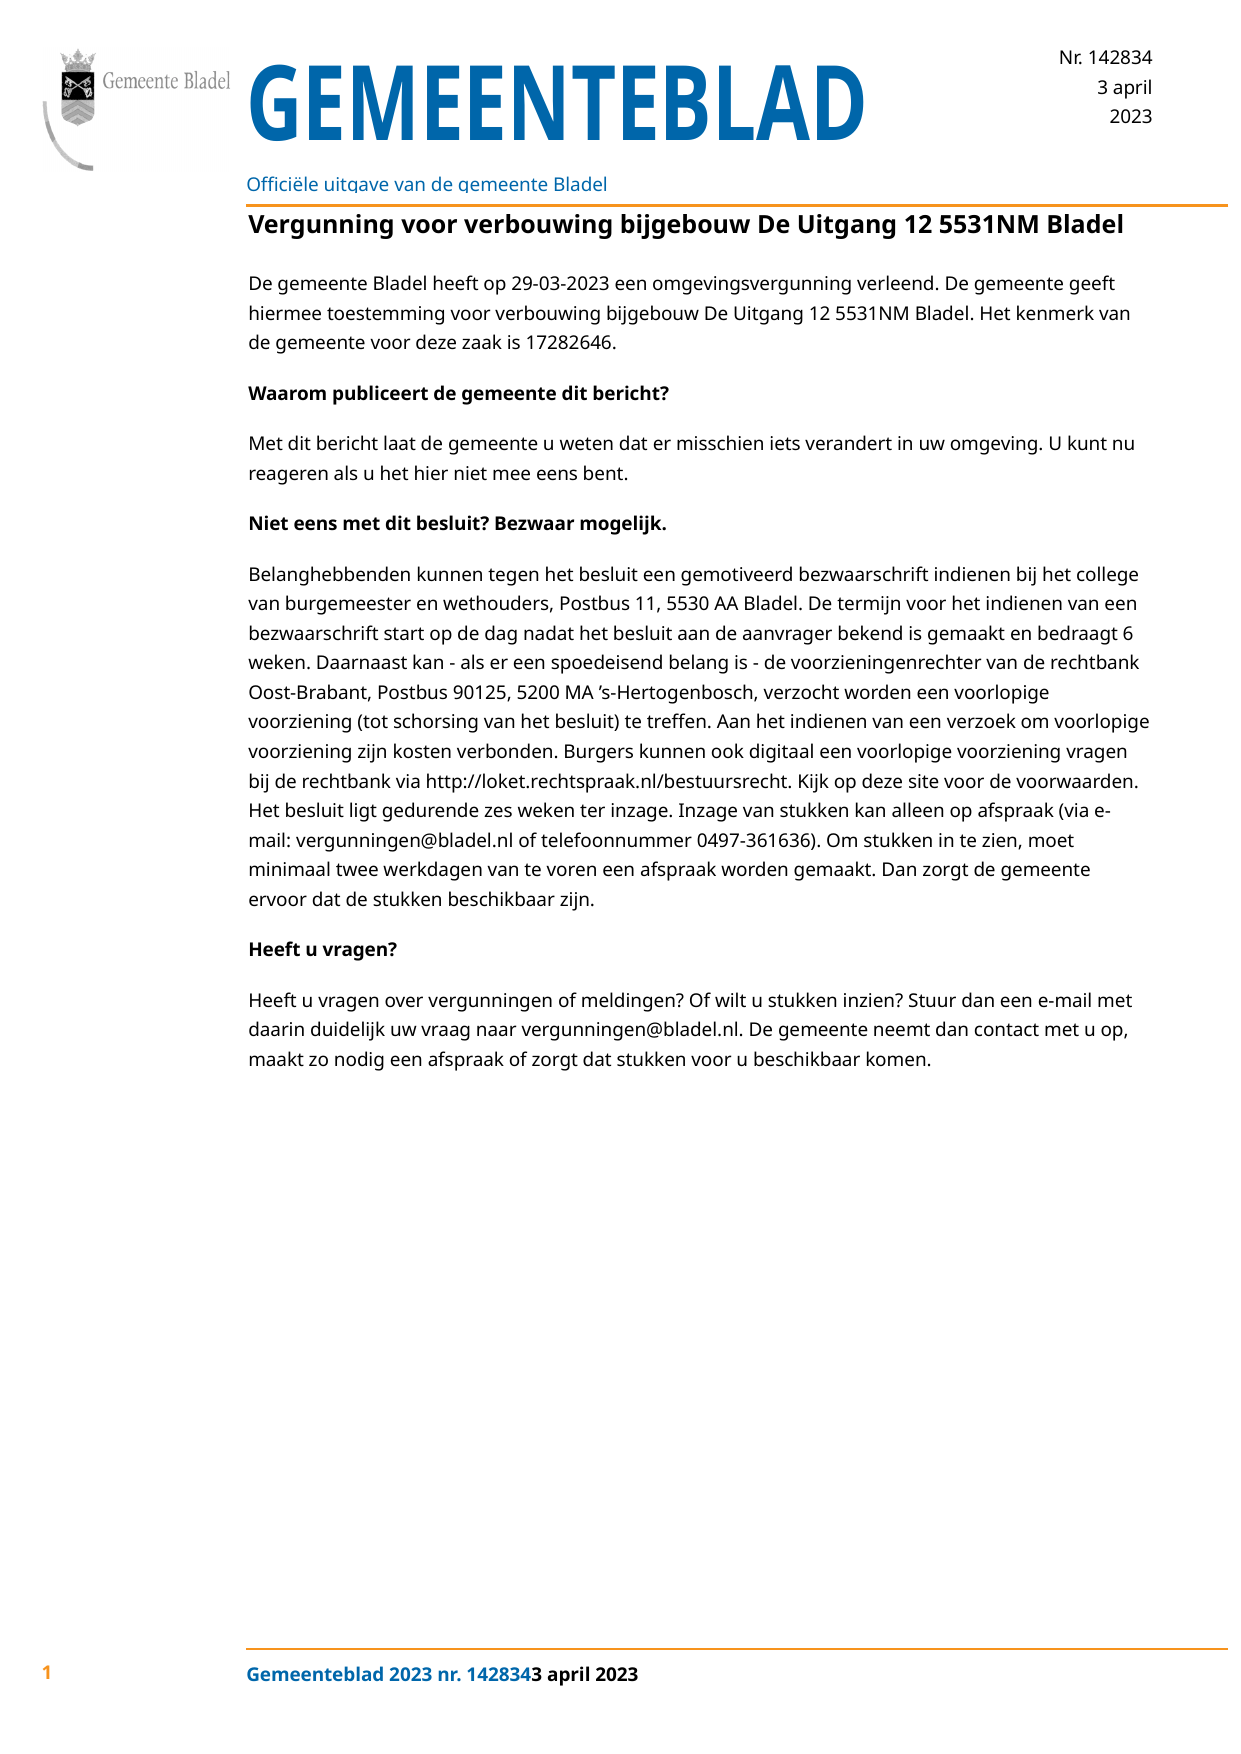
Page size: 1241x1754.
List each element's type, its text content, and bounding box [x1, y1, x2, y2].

text Waarom publiceert de gemeente dit bericht? [248, 380, 1152, 406]
text Met dit bericht laat de gemeente u weten dat er misschien iets verandert in uw omgeving. U kunt nu reageren als u het hier niet mee eens bent. [248, 430, 1152, 486]
text Niet eens met dit besluit? Bezwaar mogelijk. [248, 510, 1152, 536]
picture [41, 47, 231, 172]
text Vergunning voor verbouwing bijgebouw De Uitgang 12 5531NM Bladel [248, 207, 1152, 241]
text De gemeente Bladel heeft op 29-03-2023 een omgevingsvergunning verleend. De gemeente geeft hiermee toestemming voor verbouwing bijgebouw De Uitgang 12 5531NM Bladel. Het kenmerk van de gemeente voor deze zaak is 17282646. [248, 270, 1152, 355]
text Heeft u vragen over vergunningen of meldingen? Of wilt u stukken inzien? Stuur dan een e-mail met daarin duidelijk uw vraag naar vergunningen@bladel.nl. De gemeente neemt dan contact met u op, maakt zo nodig een afspraak of zorgt dat stukken voor u beschikbaar komen. [248, 987, 1152, 1072]
text Belanghebbenden kunnen tegen het besluit een gemotiveerd bezwaarschrift indienen bij het college van burgemeester en wethouders, Postbus 11, 5530 AA Bladel. De termijn voor het indienen van een bezwaarschrift start op de dag nadat het besluit aan de aanvrager bekend is gemaakt en bedraagt 6 weken. Daarnaast kan - als er een spoedeisend belang is - de voorzieningenrechter van de rechtbank Oost-Brabant, Postbus 90125, 5200 MA ’s-Hertogenbosch, verzocht worden een voorlopige voorziening (tot schorsing van het besluit) te treffen. Aan het indienen van een verzoek om voorlopige voorziening zijn kosten verbonden. Burgers kunnen ook digitaal een voorlopige voorziening vragen bij de rechtbank via http://loket.rechtspraak.nl/bestuursrecht. Kijk op deze site voor de voorwaarden. Het besluit ligt gedurende zes weken ter inzage. Inzage van stukken kan alleen op afspraak (via e-mail: vergunningen@bladel.nl of telefoonnummer 0497-361636). Om stukken in te zien, moet minimaal twee werkdagen van te voren een afspraak worden gemaakt. Dan zorgt de gemeente ervoor dat de stukken beschikbaar zijn. [248, 561, 1152, 912]
text Heeft u vragen? [248, 937, 1152, 962]
